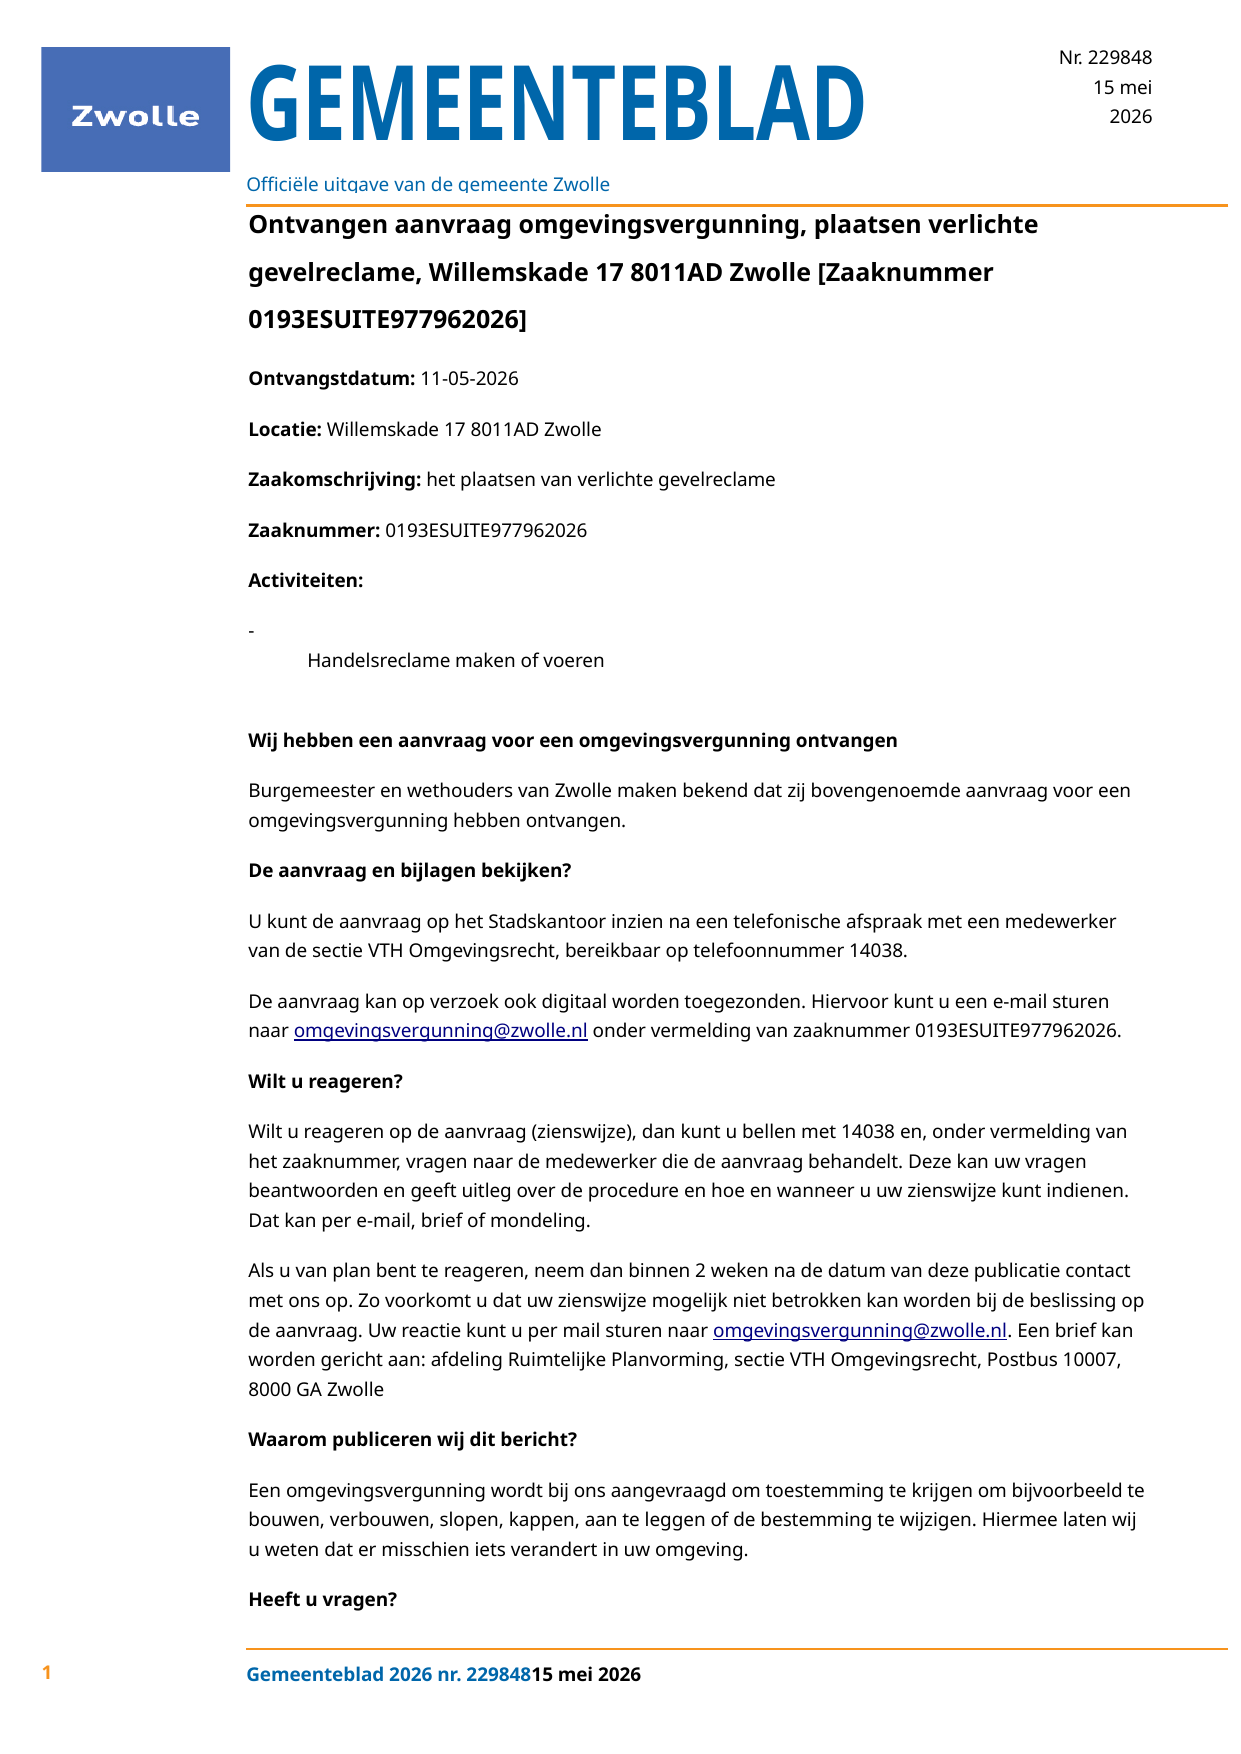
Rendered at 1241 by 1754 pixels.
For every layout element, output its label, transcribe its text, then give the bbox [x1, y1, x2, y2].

text Ontvangstdatum: 11-05-2026 [248, 366, 1152, 391]
list Handelsreclame maken of voeren [248, 647, 1152, 673]
text U kunt de aanvraag op het Stadskantoor inzien na een telefonische afspraak met een medewerker van de sectie VTH Omgevingsrecht, bereikbaar op telefoonnummer 14038. [248, 908, 1152, 963]
text Zaakomschrijving: het plaatsen van verlichte gevelreclame [248, 466, 1152, 492]
text Heeft u vragen? [248, 1586, 1152, 1612]
text Een omgevingsvergunning wordt bij ons aangevraagd om toestemming te krijgen om bijvoorbeeld te bouwen, verbouwen, slopen, kappen, aan te leggen of de bestemming te wijzigen. Hiermee laten wij u weten dat er misschien iets verandert in uw omgeving. [248, 1477, 1152, 1562]
text Als u van plan bent te reageren, neem dan binnen 2 weken na de datum van deze publicatie contact met ons op. Zo voorkomt u dat uw zienswijze mogelijk niet betrokken kan worden bij de beslissing op de aanvraag. Uw reactie kunt u per mail sturen naar omgevingsvergunning@zwolle.nl. Een brief kan worden gericht aan: afdeling Ruimtelijke Planvorming, sectie VTH Omgevingsrecht, Postbus 10007, 8000 GA Zwolle [248, 1258, 1152, 1402]
text Activiteiten: [248, 567, 1152, 593]
text Wilt u reageren op de aanvraag (zienswijze), dan kunt u bellen met 14038 en, onder vermelding van het zaaknummer, vragen naar de medewerker die de aanvraag behandelt. Deze kan uw vragen beantwoorden en geeft uitleg over de procedure en hoe en wanneer u uw zienswijze kunt indienen. Dat kan per e-mail, brief of mondeling. [248, 1118, 1152, 1233]
text Wilt u reageren? [248, 1068, 1152, 1094]
picture [41, 47, 231, 172]
text Ontvangen aanvraag omgevingsvergunning, plaatsen verlichte gevelreclame, Willemskade 17 8011AD Zwolle [Zaaknummer 0193ESUITE977962026] [248, 207, 1152, 336]
text Wij hebben een aanvraag voor een omgevingsvergunning ontvangen [248, 727, 1152, 753]
text De aanvraag kan op verzoek ook digitaal worden toegezonden. Hiervoor kunt u een e-mail sturen naar omgevingsvergunning@zwolle.nl onder vermelding van zaaknummer 0193ESUITE977962026. [248, 988, 1152, 1043]
text Zaaknummer: 0193ESUITE977962026 [248, 517, 1152, 542]
text Locatie: Willemskade 17 8011AD Zwolle [248, 416, 1152, 442]
text Waarom publiceren wij dit bericht? [248, 1426, 1152, 1452]
text Burgemeester en wethouders van Zwolle maken bekend dat zij bovengenoemde aanvraag voor een omgevingsvergunning hebben ontvangen. [248, 778, 1152, 833]
text De aanvraag en bijlagen bekijken? [248, 858, 1152, 883]
